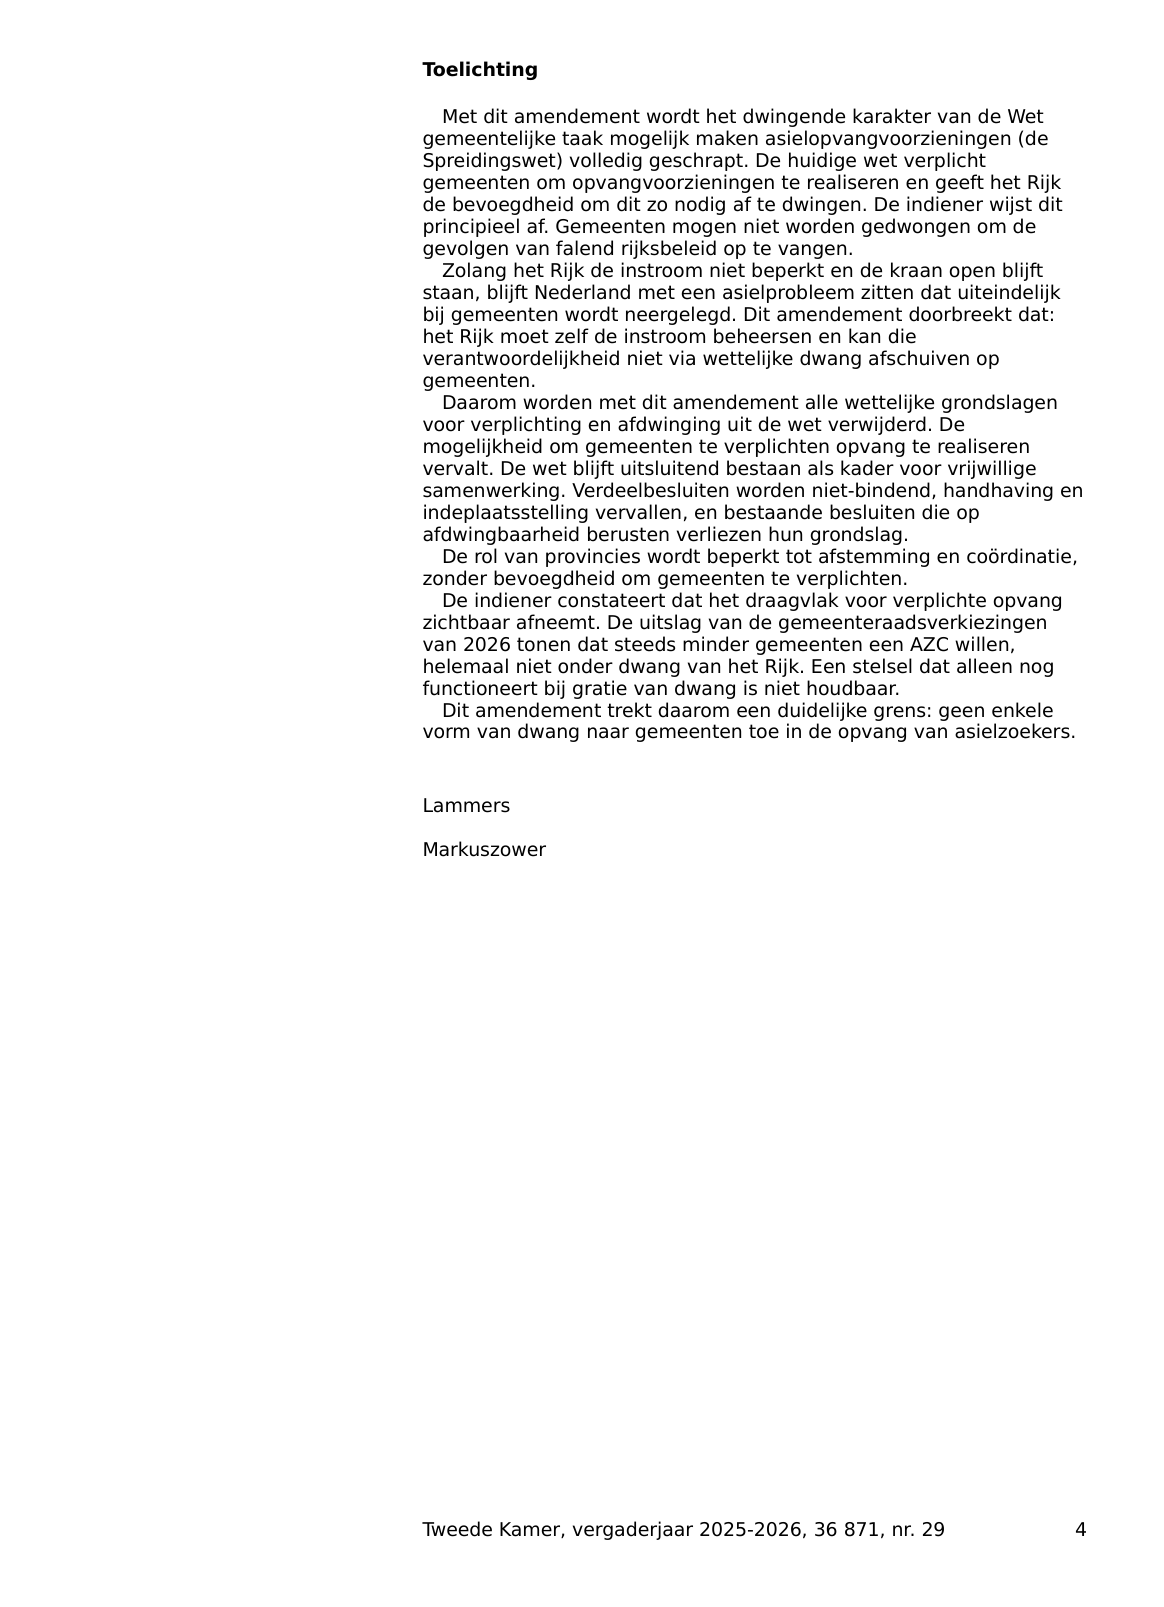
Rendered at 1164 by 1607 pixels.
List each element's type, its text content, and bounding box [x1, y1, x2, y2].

text Zolang het Rijk de instroom niet beperkt en de kraan open blijft staan, blijft Nederland met een asielprobleem zitten dat uiteindelijk bij gemeenten wordt neergelegd. Dit amendement doorbreekt dat: het Rijk moet zelf de instroom beheersen en kan die verantwoordelijkheid niet via wettelijke dwang afschuiven op gemeenten. [422, 260, 1087, 392]
text De rol van provincies wordt beperkt tot afstemming en coördinatie, zonder bevoegdheid om gemeenten te verplichten. [422, 546, 1087, 589]
text De indiener constateert dat het draagvlak voor verplichte opvang zichtbaar afneemt. De uitslag van de gemeenteraadsverkiezingen van 2026 tonen dat steeds minder gemeenten een AZC willen, helemaal niet onder dwang van het Rijk. Een stelsel dat alleen nog functioneert bij gratie van dwang is niet houdbaar. [422, 589, 1087, 699]
text Met dit amendement wordt het dwingende karakter van de Wet gemeentelijke taak mogelijk maken asielopvangvoorzieningen (de Spreidingswet) volledig geschrapt. De huidige wet verplicht gemeenten om opvangvoorzieningen te realiseren en geeft het Rijk de bevoegdheid om dit zo nodig af te dwingen. De indiener wijst dit principieel af. Gemeenten mogen niet worden gedwongen om de gevolgen van falend rijksbeleid op te vangen. [422, 106, 1087, 260]
text Daarom worden met dit amendement alle wettelijke grondslagen voor verplichting en afdwinging uit de wet verwijderd. De mogelijkheid om gemeenten te verplichten opvang te realiseren vervalt. De wet blijft uitsluitend bestaan als kader voor vrijwillige samenwerking. Verdeelbesluiten worden niet-bindend, handhaving en indeplaatsstelling vervallen, en bestaande besluiten die op afdwingbaarheid berusten verliezen hun grondslag. [422, 392, 1087, 546]
text Dit amendement trekt daarom een duidelijke grens: geen enkele vorm van dwang naar gemeenten toe in de opvang van asielzoekers. [422, 699, 1087, 743]
subtitle Toelichting [422, 59, 1087, 81]
text Lammers Markuszower [422, 773, 1087, 861]
